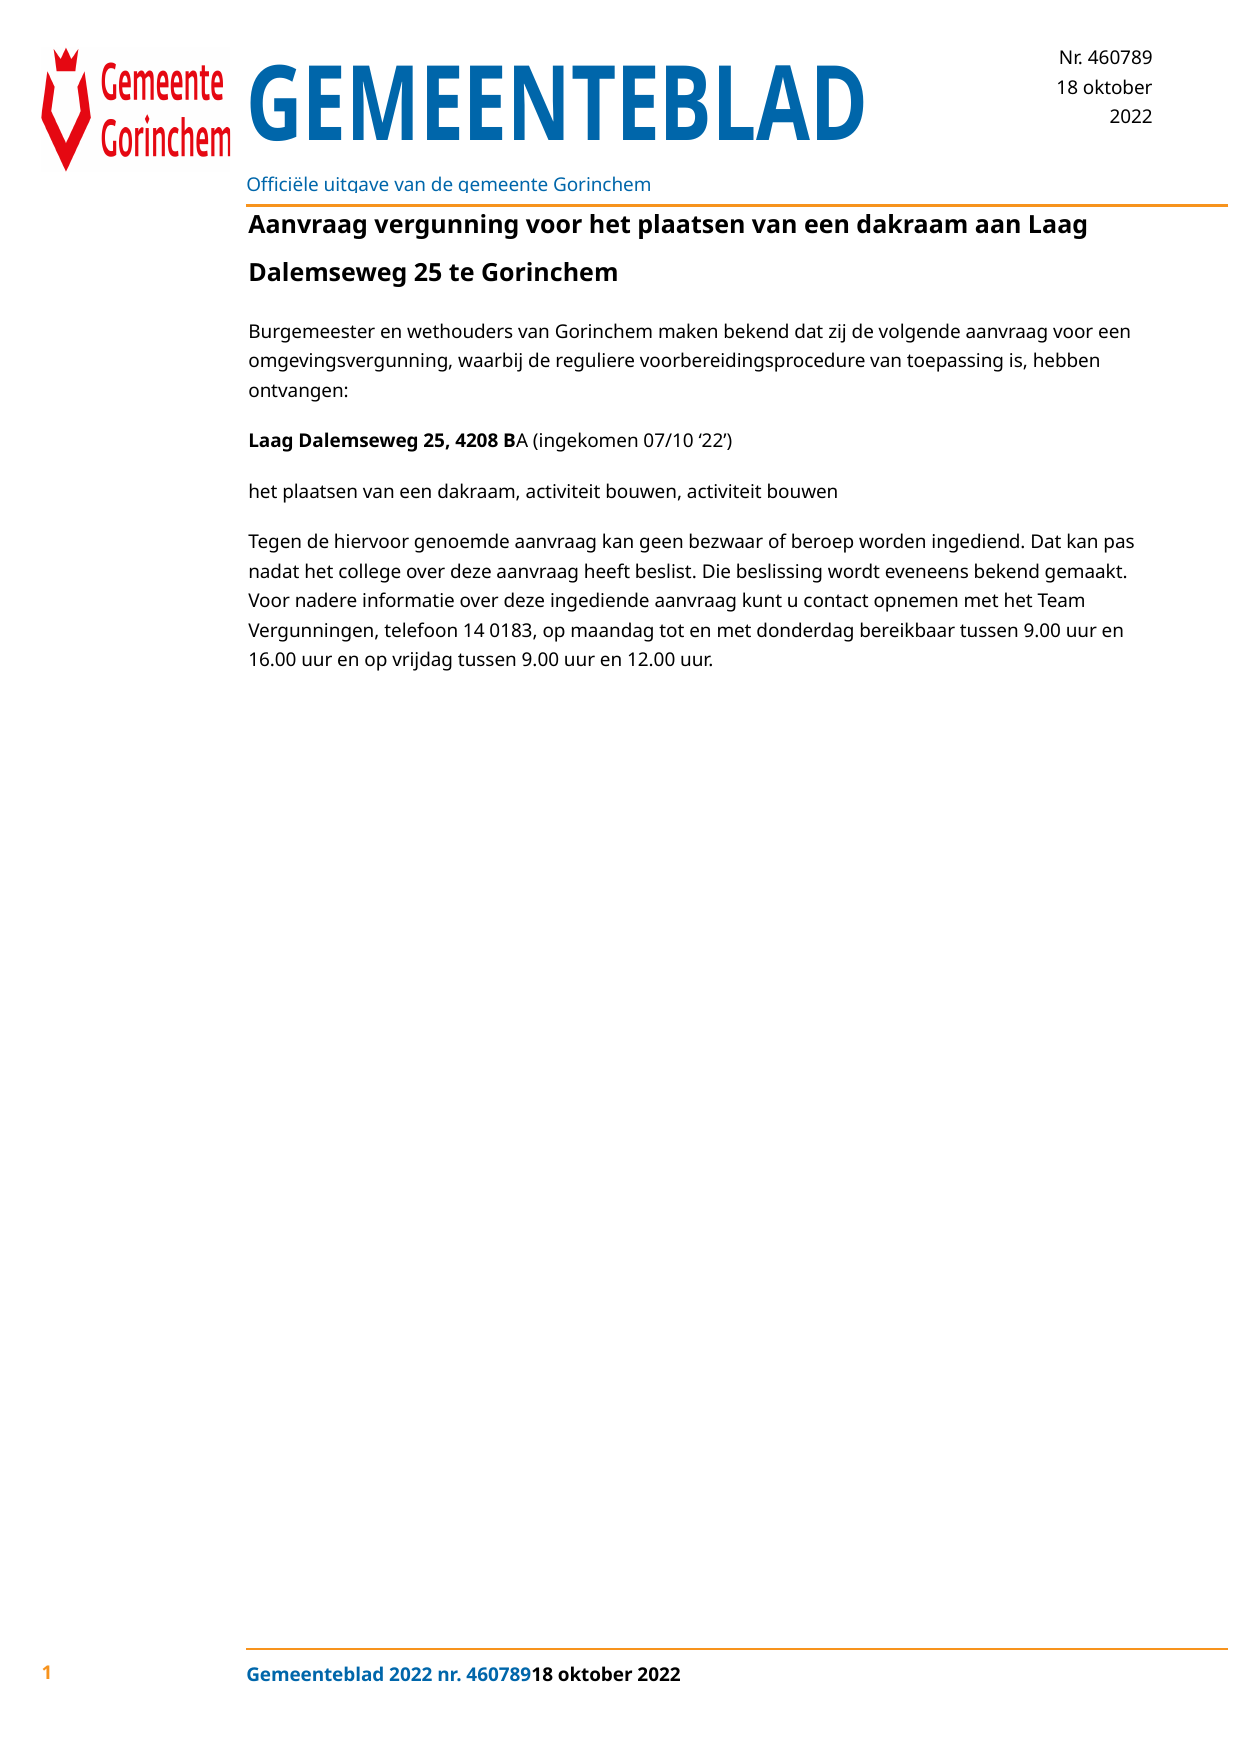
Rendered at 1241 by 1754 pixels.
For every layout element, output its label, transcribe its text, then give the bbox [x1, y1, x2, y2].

text Tegen de hiervoor genoemde aanvraag kan geen bezwaar of beroep worden ingediend. Dat kan pas nadat het college over deze aanvraag heeft beslist. Die beslissing wordt eveneens bekend gemaakt. Voor nadere informatie over deze ingediende aanvraag kunt u contact opnemen met het Team Vergunningen, telefoon 14 0183, op maandag tot en met donderdag bereikbaar tussen 9.00 uur en 16.00 uur en op vrijdag tussen 9.00 uur en 12.00 uur. [248, 528, 1152, 672]
picture [41, 47, 231, 172]
text Laag Dalemseweg 25, 4208 BA (ingekomen 07/10 ‘22’) [248, 427, 1152, 453]
text Burgemeester en wethouders van Gorinchem maken bekend dat zij de volgende aanvraag voor een omgevingsvergunning, waarbij de reguliere voorbereidingsprocedure van toepassing is, hebben ontvangen: [248, 318, 1152, 403]
text Aanvraag vergunning voor het plaatsen van een dakraam aan Laag Dalemseweg 25 te Gorinchem [248, 207, 1152, 288]
text het plaatsen van een dakraam, activiteit bouwen, activiteit bouwen [248, 478, 1152, 504]
